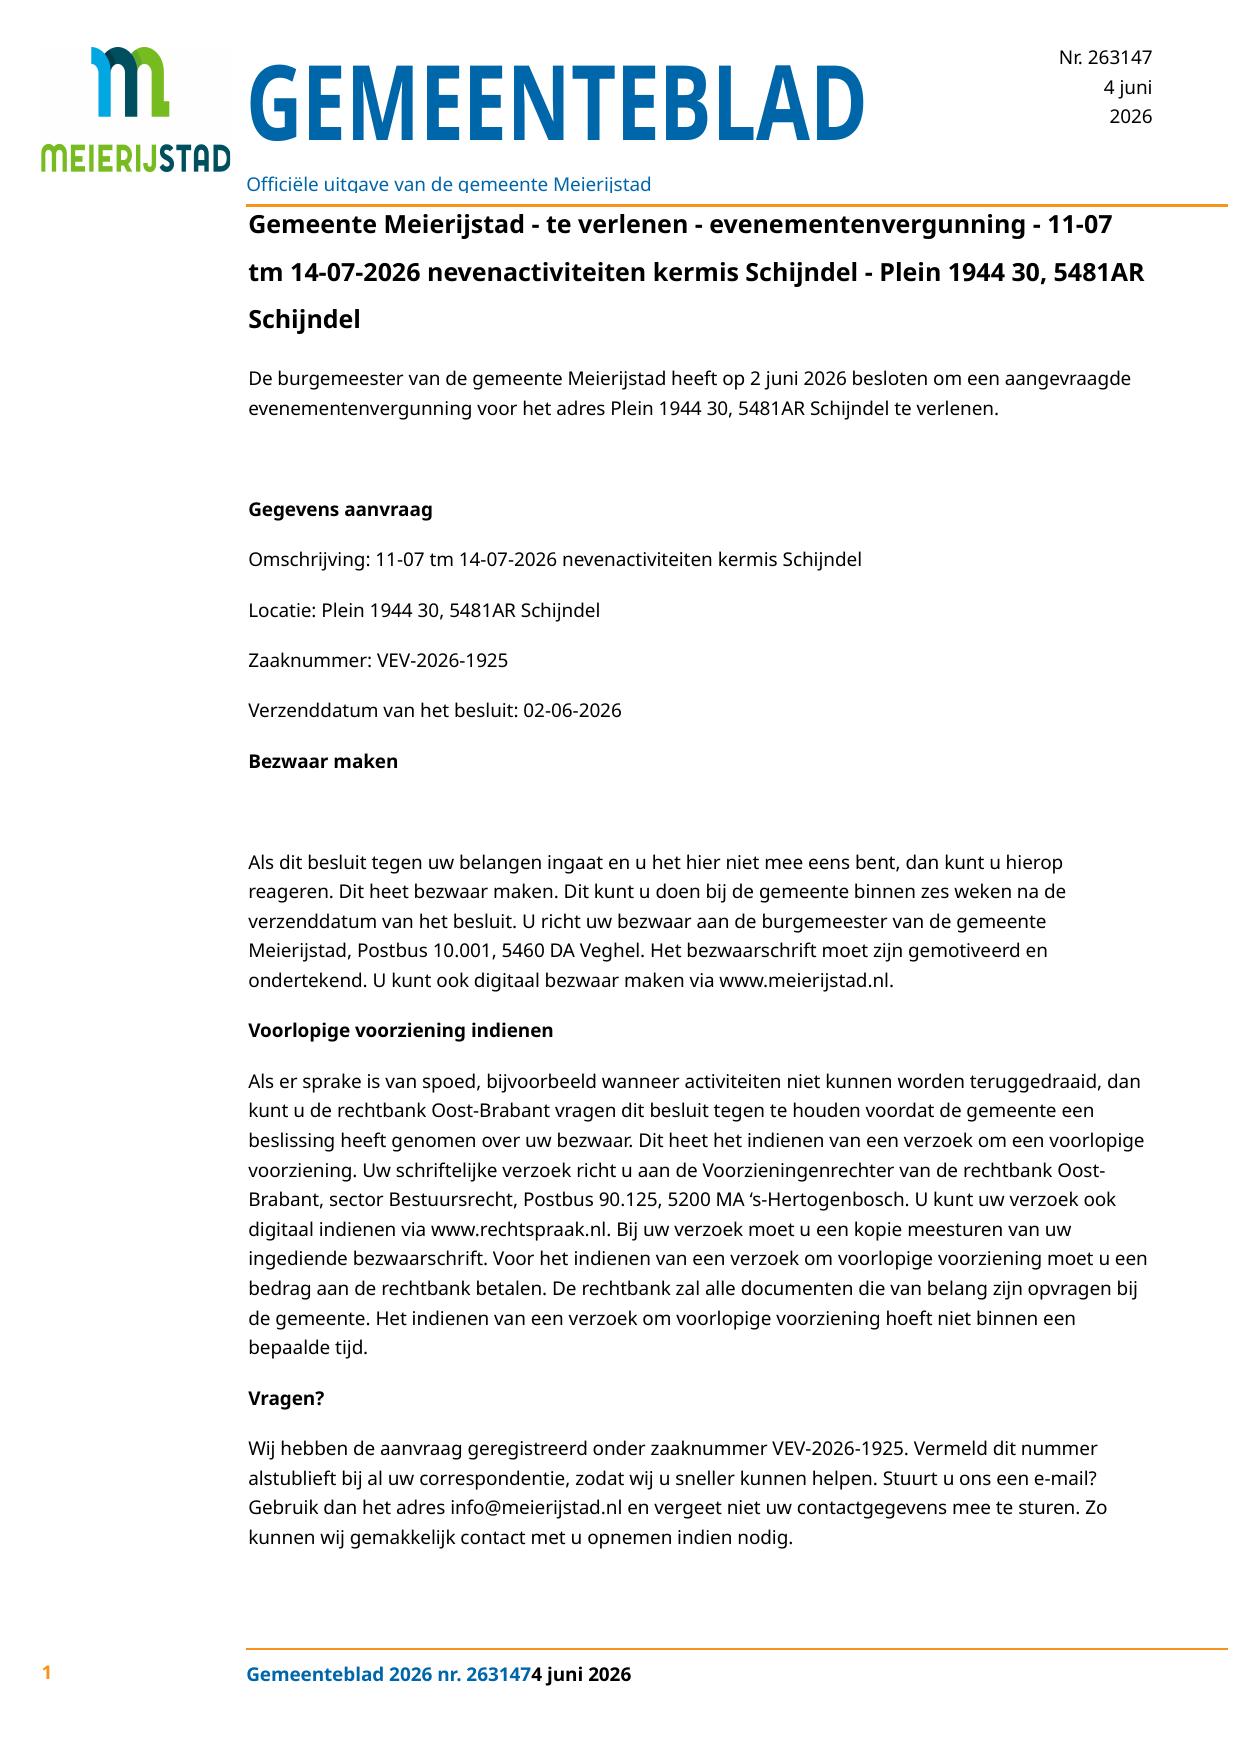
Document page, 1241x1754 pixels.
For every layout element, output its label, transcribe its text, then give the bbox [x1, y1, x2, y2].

text Verzenddatum van het besluit: 02-06-2026 [248, 698, 1152, 723]
text Zaaknummer: VEV-2026-1925 [248, 647, 1152, 673]
text Gegevens aanvraag [248, 496, 1152, 522]
text Vragen? [248, 1385, 1152, 1410]
text Als er sprake is van spoed, bijvoorbeeld wanneer activiteiten niet kunnen worden teruggedraaid, dan kunt u de rechtbank Oost-Brabant vragen dit besluit tegen te houden voordat de gemeente een beslissing heeft genomen over uw bezwaar. Dit heet het indienen van een verzoek om een voorlopige voorziening. Uw schriftelijke verzoek richt u aan de Voorzieningenrechter van de rechtbank Oost-Brabant, sector Bestuursrecht, Postbus 90.125, 5200 MA ‘s-Hertogenbosch. U kunt uw verzoek ook digitaal indienen via www.rechtspraak.nl. Bij uw verzoek moet u een kopie meesturen van uw ingediende bezwaarschrift. Voor het indienen van een verzoek om voorlopige voorziening moet u een bedrag aan de rechtbank betalen. De rechtbank zal alle documenten die van belang zijn opvragen bij de gemeente. Het indienen van een verzoek om voorlopige voorziening hoeft niet binnen een bepaalde tijd. [248, 1068, 1152, 1360]
text Locatie: Plein 1944 30, 5481AR Schijndel [248, 597, 1152, 622]
text Voorlopige voorziening indienen [248, 1018, 1152, 1043]
text Wij hebben de aanvraag geregistreerd onder zaaknummer VEV-2026-1925. Vermeld dit nummer alstublieft bij al uw correspondentie, zodat wij u sneller kunnen helpen. Stuurt u ons een e-mail? Gebruik dan het adres info@meierijstad.nl en vergeet niet uw contactgegevens mee te sturen. Zo kunnen wij gemakkelijk contact met u opnemen indien nodig. [248, 1435, 1152, 1549]
picture [41, 47, 231, 172]
text Gemeente Meierijstad - te verlenen - evenementenvergunning - 11-07 tm 14-07-2026 nevenactiviteiten kermis Schijndel - Plein 1944 30, 5481AR Schijndel [248, 207, 1152, 336]
text De burgemeester van de gemeente Meierijstad heeft op 2 juni 2026 besloten om een aangevraagde evenementenvergunning voor het adres Plein 1944 30, 5481AR Schijndel te verlenen. [248, 366, 1152, 421]
text Bezwaar maken [248, 748, 1152, 774]
text Omschrijving: 11-07 tm 14-07-2026 nevenactiviteiten kermis Schijndel [248, 546, 1152, 572]
text Als dit besluit tegen uw belangen ingaat en u het hier niet mee eens bent, dan kunt u hierop reageren. Dit heet bezwaar maken. Dit kunt u doen bij de gemeente binnen zes weken na de verzenddatum van het besluit. U richt uw bezwaar aan de burgemeester van de gemeente Meierijstad, Postbus 10.001, 5460 DA Veghel. Het bezwaarschrift moet zijn gemotiveerd en ondertekend. U kunt ook digitaal bezwaar maken via www.meierijstad.nl. [248, 849, 1152, 993]
